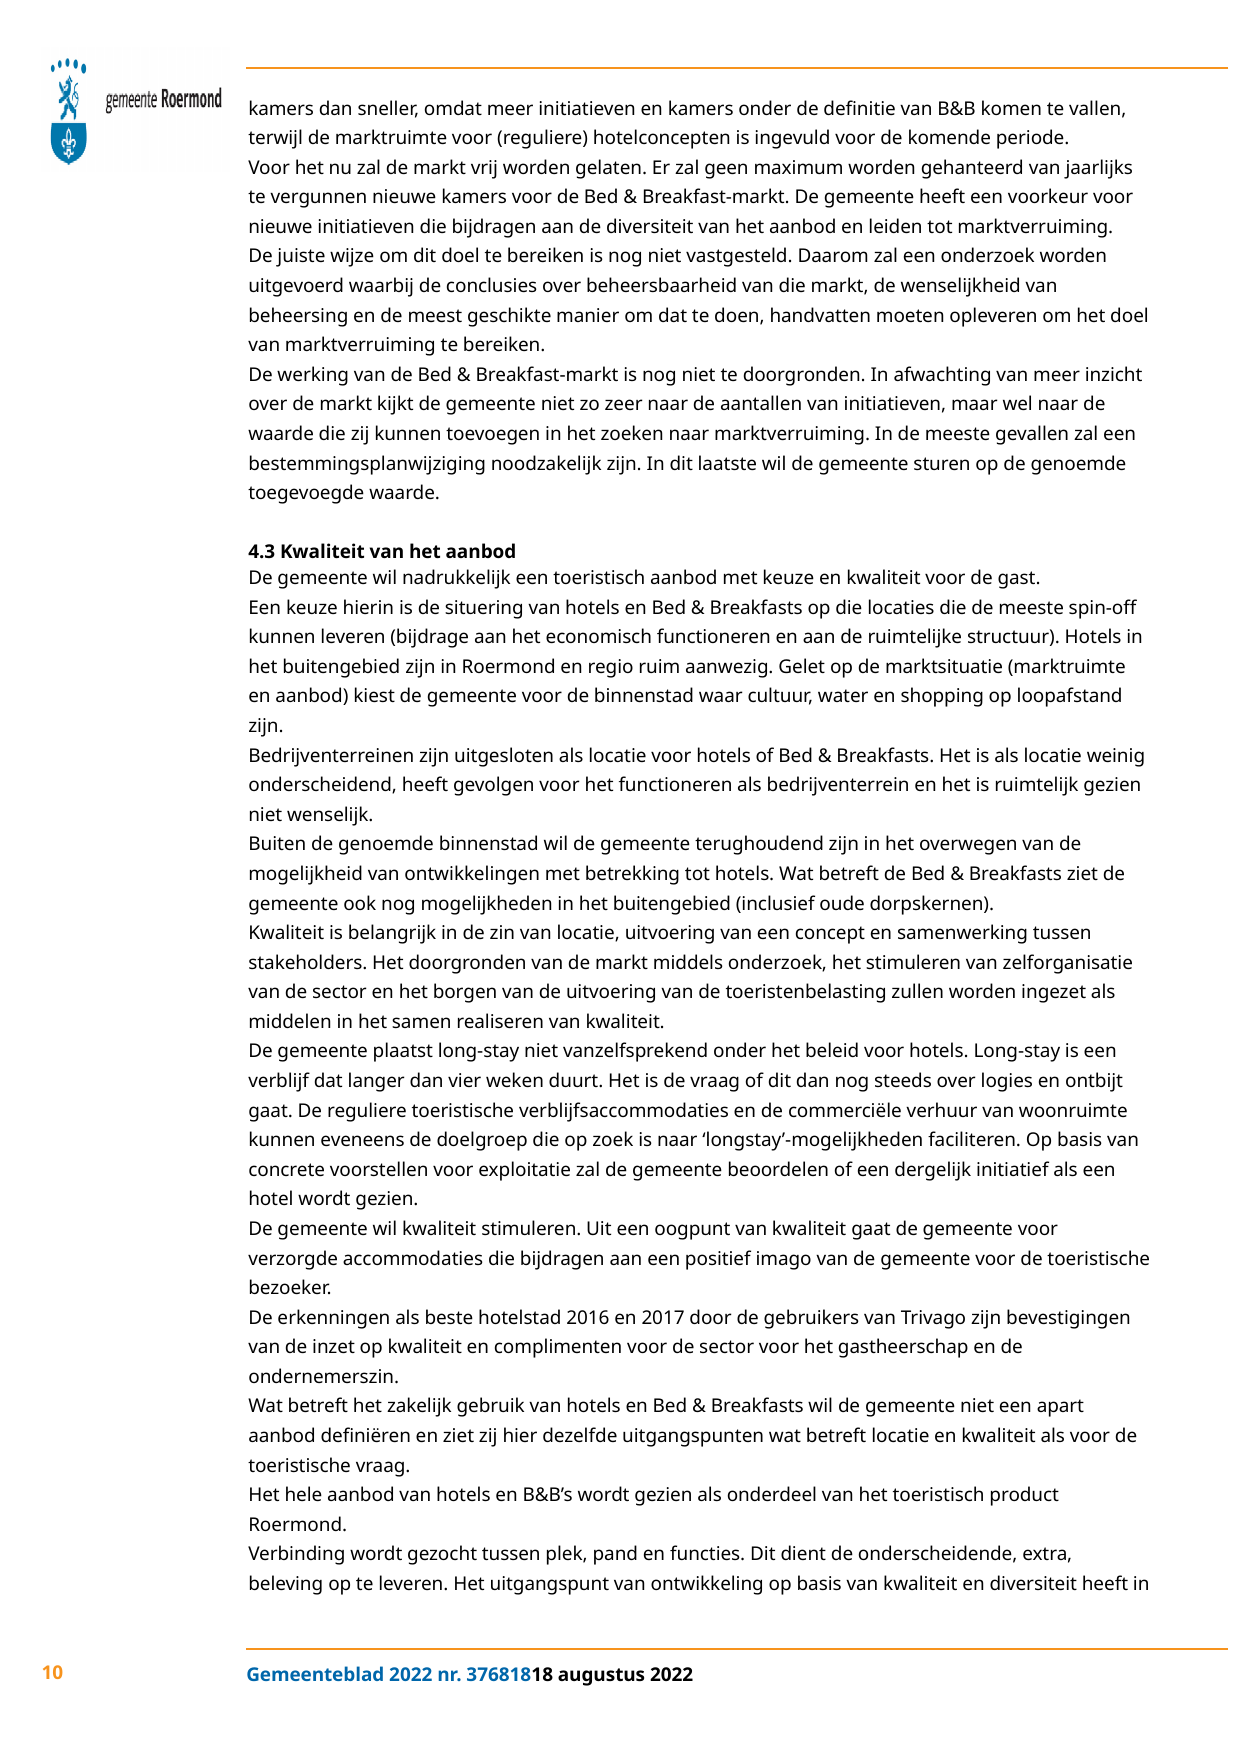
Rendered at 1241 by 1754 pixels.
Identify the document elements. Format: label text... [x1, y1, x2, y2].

text Wat betreft het zakelijk gebruik van hotels en Bed & Breakfasts wil de gemeente niet een apart aanbod definiëren en ziet zij hier dezelfde uitgangspunten wat betreft locatie en kwaliteit als voor de toeristische vraag. [248, 1393, 1152, 1477]
text Voor het nu zal de markt vrij worden gelaten. Er zal geen maximum worden gehanteerd van jaarlijks te vergunnen nieuwe kamers voor de Bed & Breakfast-markt. De gemeente heeft een voorkeur voor nieuwe initiatieven die bijdragen aan de diversiteit van het aanbod en leiden tot marktverruiming. [248, 154, 1152, 239]
text Het hele aanbod van hotels en B&B’s wordt gezien als onderdeel van het toeristisch product Roermond. [248, 1481, 1152, 1537]
text De gemeente wil kwaliteit stimuleren. Uit een oogpunt van kwaliteit gaat de gemeente voor verzorgde accommodaties die bijdragen aan een positief imago van de gemeente voor de toeristische bezoeker. [248, 1215, 1152, 1300]
text De werking van de Bed & Breakfast-markt is nog niet te doorgronden. In afwachting van meer inzicht over de markt kijkt de gemeente niet zo zeer naar de aantallen van initiatieven, maar wel naar de waarde die zij kunnen toevoegen in het zoeken naar marktverruiming. In de meeste gevallen zal een bestemmingsplanwijziging noodzakelijk zijn. In dit laatste wil de gemeente sturen op de genoemde toegevoegde waarde. [248, 361, 1152, 505]
text 4.3 Kwaliteit van het aanbod [248, 538, 1152, 564]
text De gemeente plaatst long-stay niet vanzelfsprekend onder het beleid voor hotels. Long-stay is een verblijf dat langer dan vier weken duurt. Het is de vraag of dit dan nog steeds over logies en ontbijt gaat. De reguliere toeristische verblijfsaccommodaties en de commerciële verhuur van woonruimte kunnen eveneens de doelgroep die op zoek is naar ‘longstay’-mogelijkheden faciliteren. Op basis van concrete voorstellen voor exploitatie zal de gemeente beoordelen of een dergelijk initiatief als een hotel wordt gezien. [248, 1038, 1152, 1211]
text kamers dan sneller, omdat meer initiatieven en kamers onder de definitie van B&B komen te vallen, terwijl de marktruimte voor (reguliere) hotelconcepten is ingevuld voor de komende periode. [248, 95, 1152, 150]
text De erkenningen als beste hotelstad 2016 en 2017 door de gebruikers van Trivago zijn bevestigingen van de inzet op kwaliteit en complimenten voor de sector voor het gastheerschap en de ondernemerszin. [248, 1304, 1152, 1389]
text Verbinding wordt gezocht tussen plek, pand en functies. Dit dient de onderscheidende, extra, beleving op te leveren. Het uitgangspunt van ontwikkeling op basis van kwaliteit en diversiteit heeft in [248, 1541, 1152, 1596]
text Bedrijventerreinen zijn uitgesloten als locatie voor hotels of Bed & Breakfasts. Het is als locatie weinig onderscheidend, heeft gevolgen voor het functioneren als bedrijventerrein en het is ruimtelijk gezien niet wenselijk. [248, 742, 1152, 827]
text Buiten de genoemde binnenstad wil de gemeente terughoudend zijn in het overwegen van de mogelijkheid van ontwikkelingen met betrekking tot hotels. Wat betreft de Bed & Breakfasts ziet de gemeente ook nog mogelijkheden in het buitengebied (inclusief oude dorpskernen). [248, 831, 1152, 915]
text De juiste wijze om dit doel te bereiken is nog niet vastgesteld. Daarom zal een onderzoek worden uitgevoerd waarbij de conclusies over beheersbaarheid van die markt, de wenselijkheid van beheersing en de meest geschikte manier om dat te doen, handvatten moeten opleveren om het doel van marktverruiming te bereiken. [248, 243, 1152, 357]
text Kwaliteit is belangrijk in de zin van locatie, uitvoering van een concept en samenwerking tussen stakeholders. Het doorgronden van de markt middels onderzoek, het stimuleren van zelforganisatie van de sector en het borgen van de uitvoering van de toeristenbelasting zullen worden ingezet als middelen in het samen realiseren van kwaliteit. [248, 919, 1152, 1034]
text De gemeente wil nadrukkelijk een toeristisch aanbod met keuze en kwaliteit voor de gast. [248, 564, 1152, 590]
text Een keuze hierin is de situering van hotels en Bed & Breakfasts op die locaties die de meeste spin-off kunnen leveren (bijdrage aan het economisch functioneren en aan de ruimtelijke structuur). Hotels in het buitengebied zijn in Roermond en regio ruim aanwezig. Gelet op de marktsituatie (marktruimte en aanbod) kiest de gemeente voor de binnenstad waar cultuur, water en shopping op loopafstand zijn. [248, 594, 1152, 738]
picture [41, 47, 231, 172]
